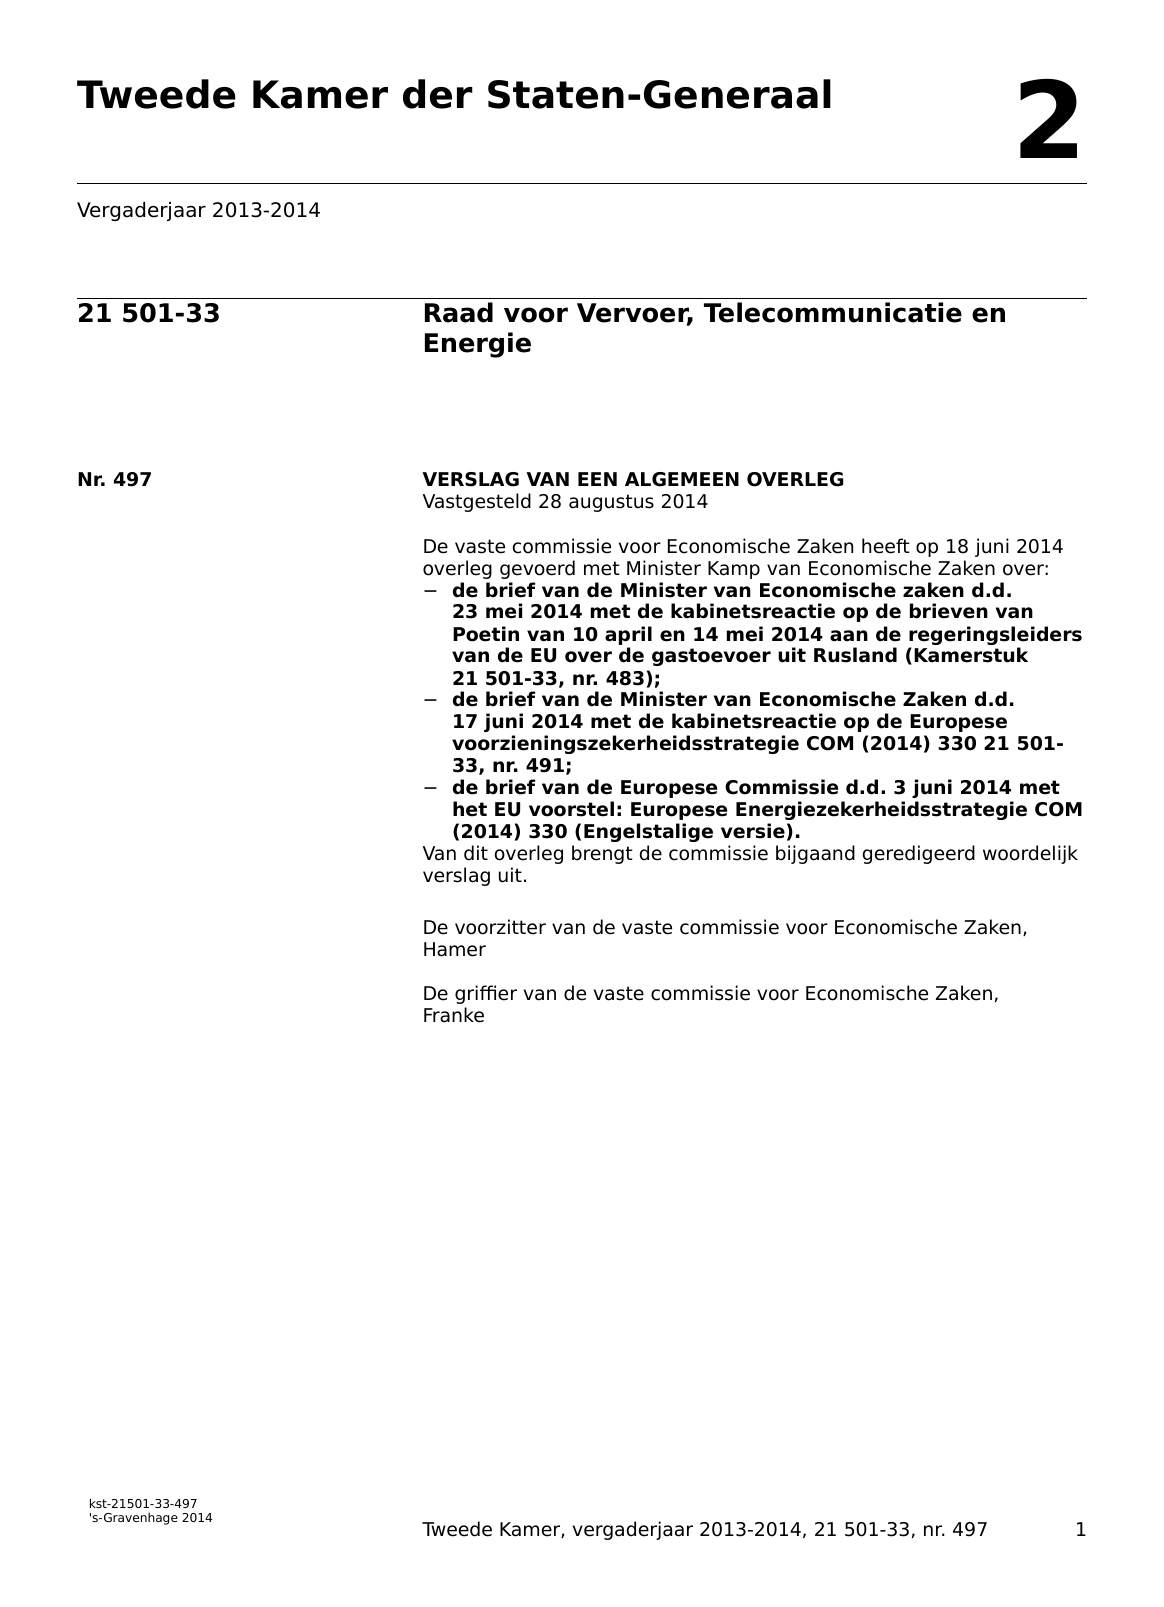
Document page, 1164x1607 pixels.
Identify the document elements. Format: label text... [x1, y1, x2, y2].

text kst-21501-33-497 [88, 1497, 323, 1511]
text Van dit overleg brengt de commissie bijgaand geredigeerd woordelijk verslag uit. [422, 843, 1087, 887]
subtitle Nr. 497 VERSLAG VAN EEN ALGEMEEN OVERLEG [77, 469, 1087, 491]
table_header 2 [886, 59, 1087, 183]
text − de brief van de Europese Commissie d.d. 3 juni 2014 met het EU voorstel: Europese Energiezekerheidsstrategie COM (2014) 330 (Engelstalige versie). [422, 777, 1087, 843]
text − de brief van de Minister van Economische zaken d.d. 23 mei 2014 met de kabinetsreactie op de brieven van Poetin van 10 april en 14 mei 2014 aan de regeringsleiders van de EU over de gastoevoer uit Rusland (Kamerstuk 21 501-33, nr. 483); [422, 579, 1087, 689]
text De voorzitter van de vaste commissie voor Economische Zaken, Hamer [422, 917, 1087, 961]
table_header Tweede Kamer der Staten-Generaal [77, 59, 886, 183]
text De vaste commissie voor Economische Zaken heeft op 18 juni 2014 overleg gevoerd met Minister Kamp van Economische Zaken over: [422, 536, 1087, 579]
text Vastgesteld 28 augustus 2014 [422, 491, 1087, 513]
table_cell Vergaderjaar 2013-2014 [77, 184, 1087, 298]
text 's-Gravenhage 2014 [88, 1511, 323, 1525]
text − de brief van de Minister van Economische Zaken d.d. 17 juni 2014 met de kabinetsreactie op de Europese voorzieningszekerheidsstrategie COM (2014) 330 21 501-33, nr. 491; [422, 689, 1087, 777]
text De griffier van de vaste commissie voor Economische Zaken, Franke [422, 983, 1087, 1027]
subtitle 21 501-33 Raad voor Vervoer, Telecommunicatie en Energie [77, 299, 1087, 358]
